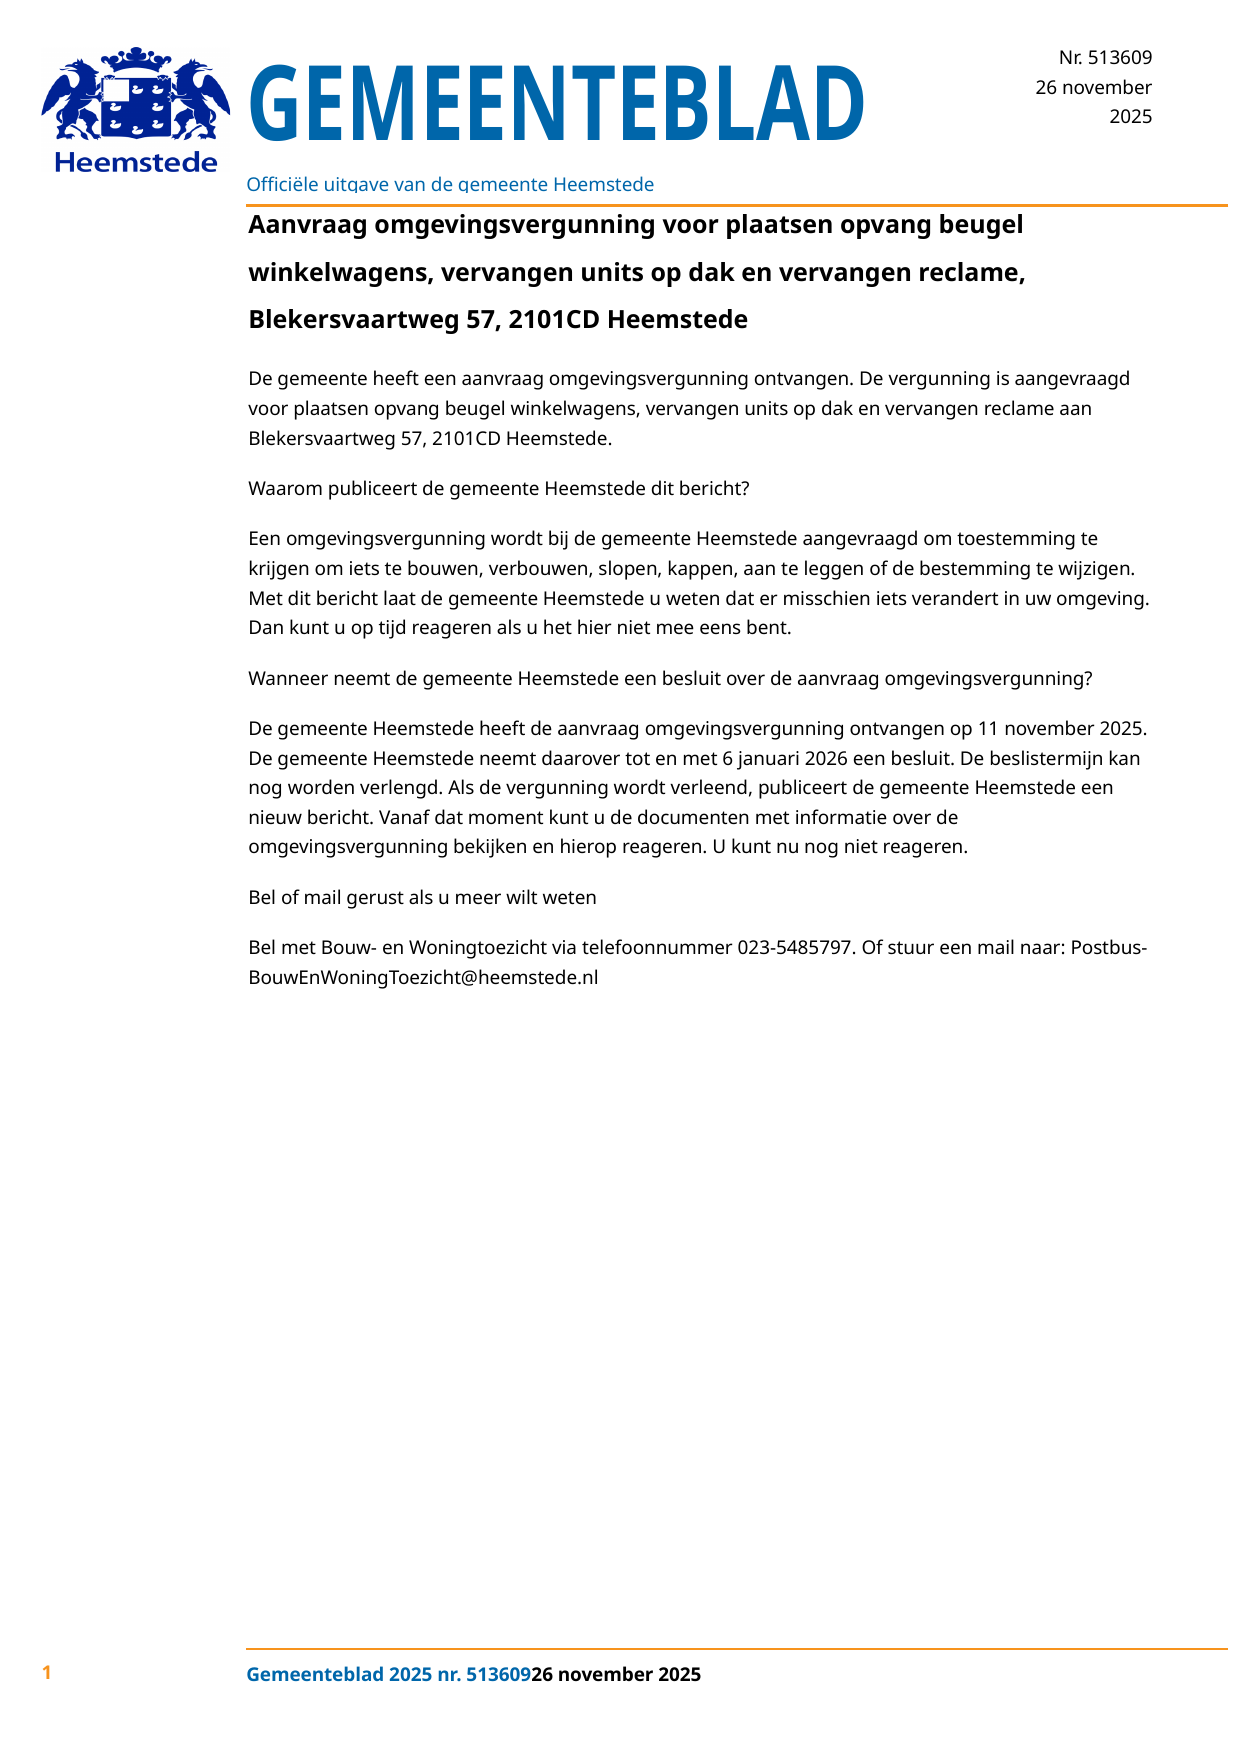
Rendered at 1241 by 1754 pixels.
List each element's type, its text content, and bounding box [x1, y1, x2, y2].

text Bel met Bouw- en Woningtoezicht via telefoonnummer 023-5485797. Of stuur een mail naar: Postbus-BouwEnWoningToezicht@heemstede.nl [248, 934, 1152, 989]
text Waarom publiceert de gemeente Heemstede dit bericht? [248, 475, 1152, 501]
text De gemeente heeft een aanvraag omgevingsvergunning ontvangen. De vergunning is aangevraagd voor plaatsen opvang beugel winkelwagens, vervangen units op dak en vervangen reclame aan Blekersvaartweg 57, 2101CD Heemstede. [248, 366, 1152, 450]
text Bel of mail gerust als u meer wilt weten [248, 884, 1152, 909]
text De gemeente Heemstede heeft de aanvraag omgevingsvergunning ontvangen op 11 november 2025. De gemeente Heemstede neemt daarover tot en met 6 januari 2026 een besluit. De beslistermijn kan nog worden verlengd. Als de vergunning wordt verleend, publiceert de gemeente Heemstede een nieuw bericht. Vanaf dat moment kunt u de documenten met informatie over de omgevingsvergunning bekijken en hierop reageren. U kunt nu nog niet reageren. [248, 715, 1152, 859]
text Aanvraag omgevingsvergunning voor plaatsen opvang beugel winkelwagens, vervangen units op dak en vervangen reclame, Blekersvaartweg 57, 2101CD Heemstede [248, 207, 1152, 336]
text Een omgevingsvergunning wordt bij de gemeente Heemstede aangevraagd om toestemming te krijgen om iets te bouwen, verbouwen, slopen, kappen, aan te leggen of de bestemming te wijzigen. Met dit bericht laat de gemeente Heemstede u weten dat er misschien iets verandert in uw omgeving. Dan kunt u op tijd reageren als u het hier niet mee eens bent. [248, 526, 1152, 640]
picture [41, 47, 231, 172]
text Wanneer neemt de gemeente Heemstede een besluit over de aanvraag omgevingsvergunning? [248, 665, 1152, 690]
